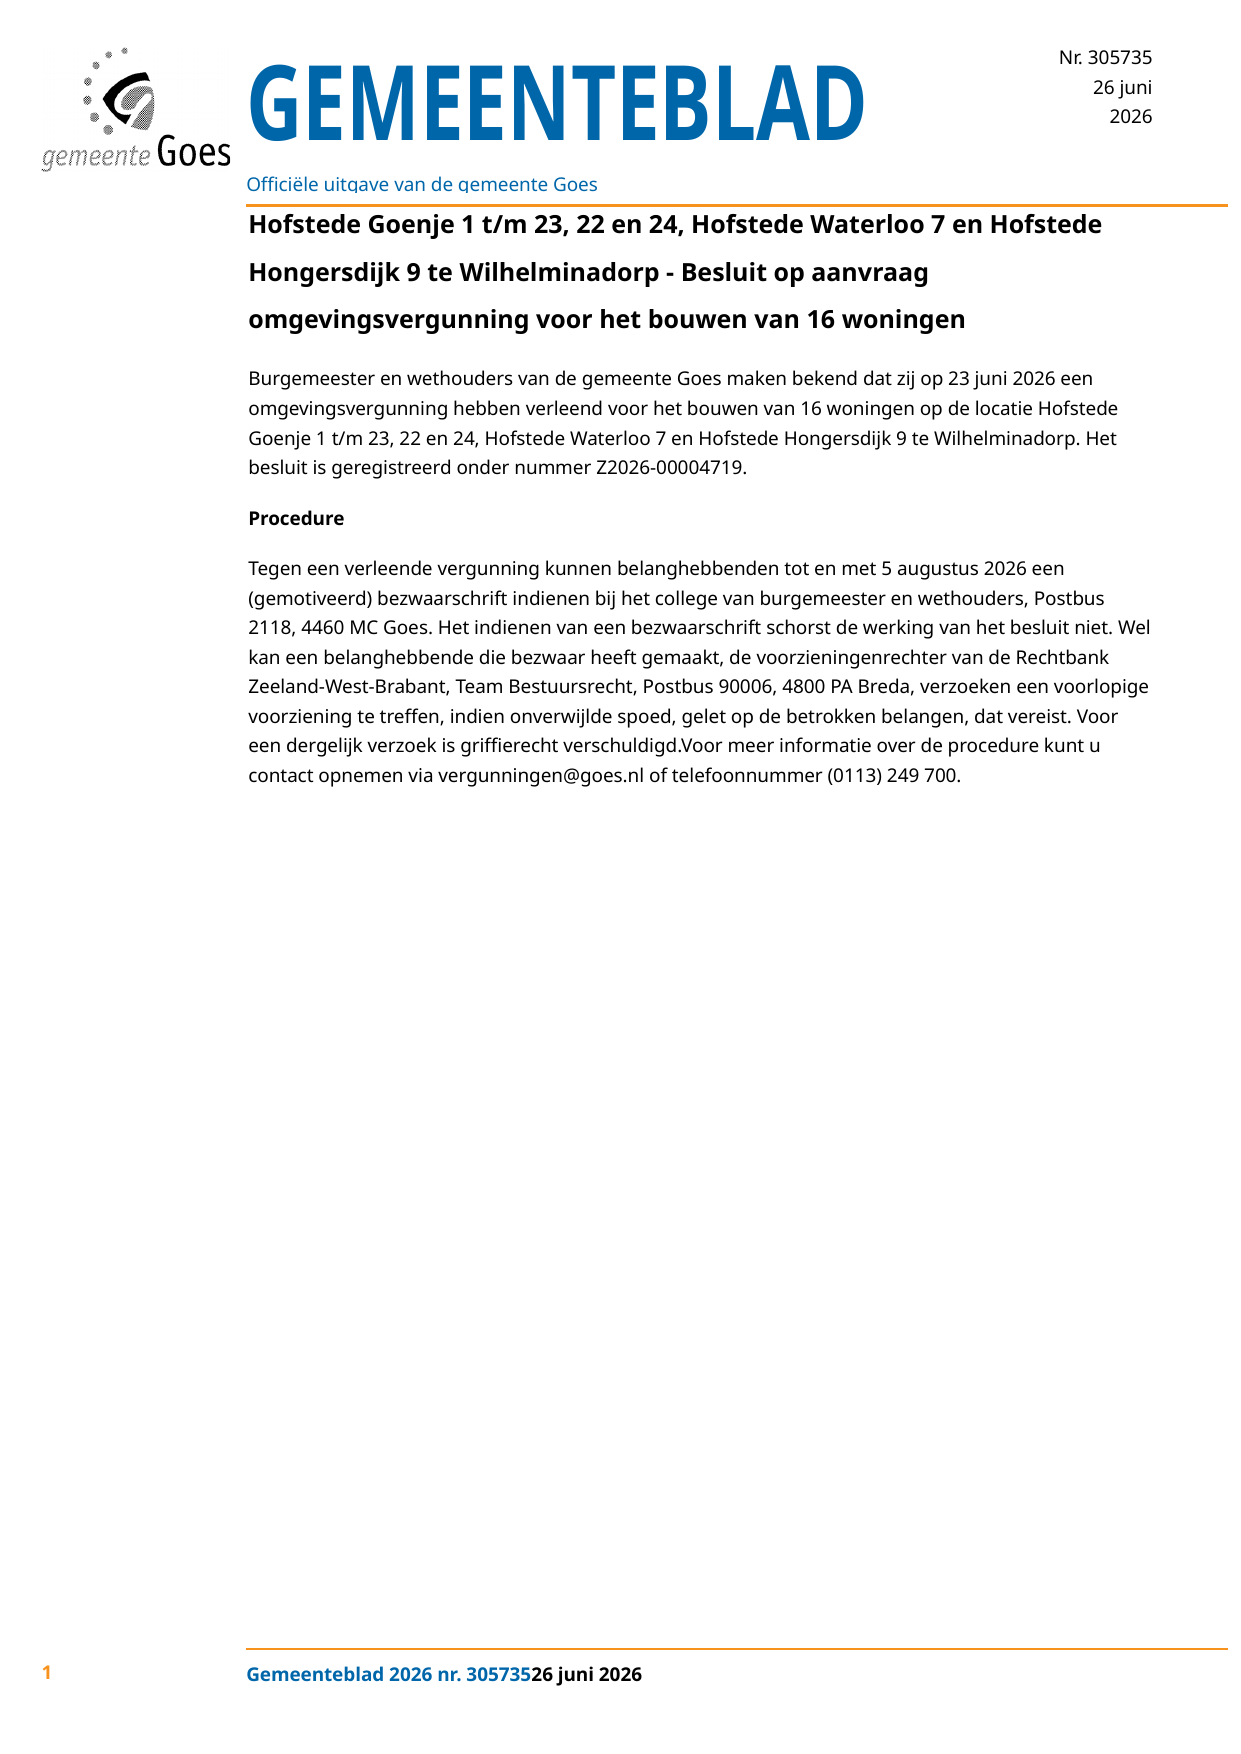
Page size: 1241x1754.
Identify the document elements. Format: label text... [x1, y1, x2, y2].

picture [41, 47, 231, 172]
text Tegen een verleende vergunning kunnen belanghebbenden tot en met 5 augustus 2026 een (gemotiveerd) bezwaarschrift indienen bij het college van burgemeester en wethouders, Postbus 2118, 4460 MC Goes. Het indienen van een bezwaarschrift schorst de werking van het besluit niet. Wel kan een belanghebbende die bezwaar heeft gemaakt, de voorzieningenrechter van de Rechtbank Zeeland-West-Brabant, Team Bestuursrecht, Postbus 90006, 4800 PA Breda, verzoeken een voorlopige voorziening te treffen, indien onverwijlde spoed, gelet op de betrokken belangen, dat vereist. Voor een dergelijk verzoek is griffierecht verschuldigd.Voor meer informatie over de procedure kunt u contact opnemen via vergunningen@goes.nl of telefoonnummer (0113) 249 700. [248, 555, 1152, 788]
text Burgemeester en wethouders van de gemeente Goes maken bekend dat zij op 23 juni 2026 een omgevingsvergunning hebben verleend voor het bouwen van 16 woningen op de locatie Hofstede Goenje 1 t/m 23, 22 en 24, Hofstede Waterloo 7 en Hofstede Hongersdijk 9 te Wilhelminadorp. Het besluit is geregistreerd onder nummer Z2026-00004719. [248, 366, 1152, 480]
text Procedure [248, 505, 1152, 530]
text Hofstede Goenje 1 t/m 23, 22 en 24, Hofstede Waterloo 7 en Hofstede Hongersdijk 9 te Wilhelminadorp - Besluit op aanvraag omgevingsvergunning voor het bouwen van 16 woningen [248, 207, 1152, 336]
